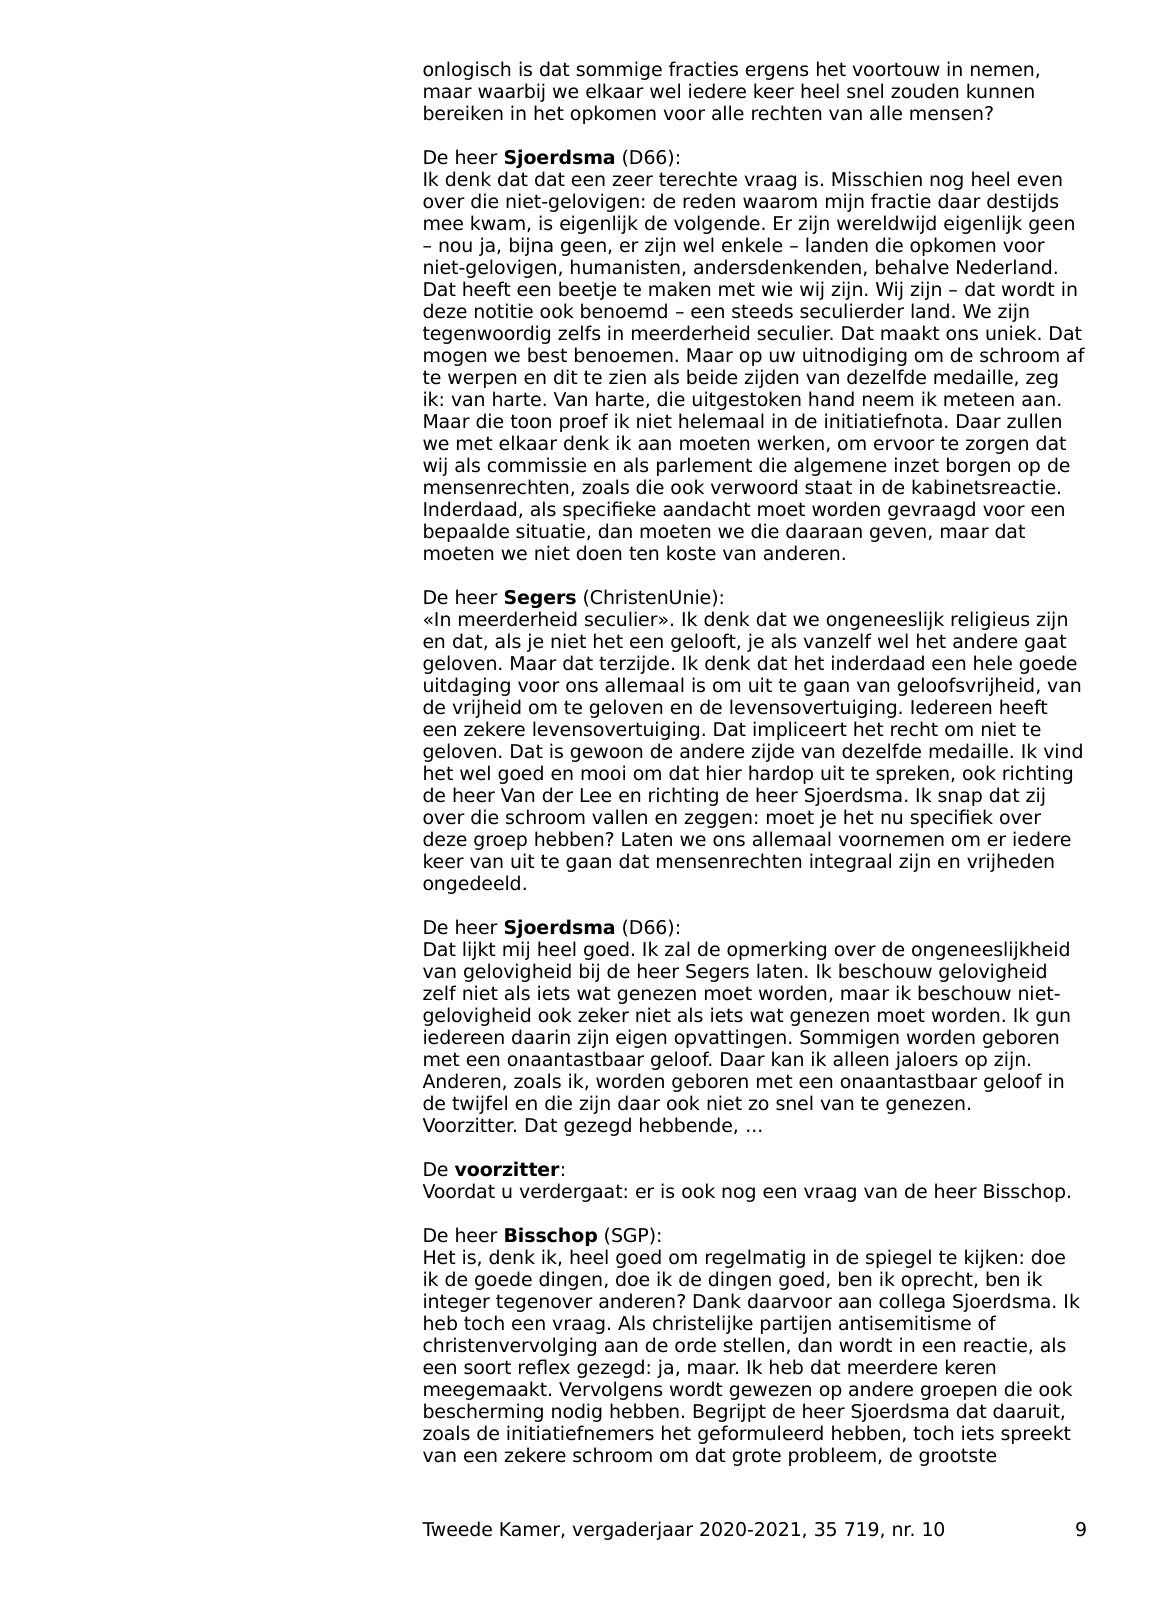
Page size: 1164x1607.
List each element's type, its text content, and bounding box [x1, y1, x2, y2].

text Dat lijkt mij heel goed. Ik zal de opmerking over de ongeneeslijkheid van gelovigheid bij de heer Segers laten. Ik beschouw gelovigheid zelf niet als iets wat genezen moet worden, maar ik beschouw niet-gelovigheid ook zeker niet als iets wat genezen moet worden. Ik gun iedereen daarin zijn eigen opvattingen. Sommigen worden geboren met een onaantastbaar geloof. Daar kan ik alleen jaloers op zijn. Anderen, zoals ik, worden geboren met een onaantastbaar geloof in de twijfel en die zijn daar ook niet zo snel van te genezen. [422, 939, 1087, 1115]
text De voorzitter: [422, 1159, 1087, 1181]
text Voorzitter. Dat gezegd hebbende, ... [422, 1115, 1087, 1137]
text De heer Sjoerdsma (D66): [422, 917, 1087, 939]
text Het is, denk ik, heel goed om regelmatig in de spiegel te kijken: doe ik de goede dingen, doe ik de dingen goed, ben ik oprecht, ben ik integer tegenover anderen? Dank daarvoor aan collega Sjoerdsma. Ik heb toch een vraag. Als christelijke partijen antisemitisme of christenvervolging aan de orde stellen, dan wordt in een reactie, als een soort reflex gezegd: ja, maar. Ik heb dat meerdere keren meegemaakt. Vervolgens wordt gewezen op andere groepen die ook bescherming nodig hebben. Begrijpt de heer Sjoerdsma dat daaruit, zoals de initiatiefnemers het geformuleerd hebben, toch iets spreekt van een zekere schroom om dat grote probleem, de grootste [422, 1247, 1087, 1467]
text onlogisch is dat sommige fracties ergens het voortouw in nemen, maar waarbij we elkaar wel iedere keer heel snel zouden kunnen bereiken in het opkomen voor alle rechten van alle mensen? [422, 59, 1087, 125]
text De heer Sjoerdsma (D66): [422, 147, 1087, 169]
text Ik denk dat dat een zeer terechte vraag is. Misschien nog heel even over die niet-gelovigen: de reden waarom mijn fractie daar destijds mee kwam, is eigenlijk de volgende. Er zijn wereldwijd eigenlijk geen – nou ja, bijna geen, er zijn wel enkele – landen die opkomen voor niet-gelovigen, humanisten, andersdenkenden, behalve Nederland. Dat heeft een beetje te maken met wie wij zijn. Wij zijn – dat wordt in deze notitie ook benoemd – een steeds seculierder land. We zijn tegenwoordig zelfs in meerderheid seculier. Dat maakt ons uniek. Dat mogen we best benoemen. Maar op uw uitnodiging om de schroom af te werpen en dit te zien als beide zijden van dezelfde medaille, zeg ik: van harte. Van harte, die uitgestoken hand neem ik meteen aan. Maar die toon proef ik niet helemaal in de initiatiefnota. Daar zullen we met elkaar denk ik aan moeten werken, om ervoor te zorgen dat wij als commissie en als parlement die algemene inzet borgen op de mensenrechten, zoals die ook verwoord staat in de kabinetsreactie. Inderdaad, als specifieke aandacht moet worden gevraagd voor een bepaalde situatie, dan moeten we die daaraan geven, maar dat moeten we niet doen ten koste van anderen. [422, 169, 1087, 565]
text «In meerderheid seculier». Ik denk dat we ongeneeslijk religieus zijn en dat, als je niet het een gelooft, je als vanzelf wel het andere gaat geloven. Maar dat terzijde. Ik denk dat het inderdaad een hele goede uitdaging voor ons allemaal is om uit te gaan van geloofsvrijheid, van de vrijheid om te geloven en de levensovertuiging. Iedereen heeft een zekere levensovertuiging. Dat impliceert het recht om niet te geloven. Dat is gewoon de andere zijde van dezelfde medaille. Ik vind het wel goed en mooi om dat hier hardop uit te spreken, ook richting de heer Van der Lee en richting de heer Sjoerdsma. Ik snap dat zij over die schroom vallen en zeggen: moet je het nu specifiek over deze groep hebben? Laten we ons allemaal voornemen om er iedere keer van uit te gaan dat mensenrechten integraal zijn en vrijheden ongedeeld. [422, 609, 1087, 895]
text Voordat u verdergaat: er is ook nog een vraag van de heer Bisschop. [422, 1181, 1087, 1203]
text De heer Bisschop (SGP): [422, 1225, 1087, 1247]
text De heer Segers (ChristenUnie): [422, 587, 1087, 609]
